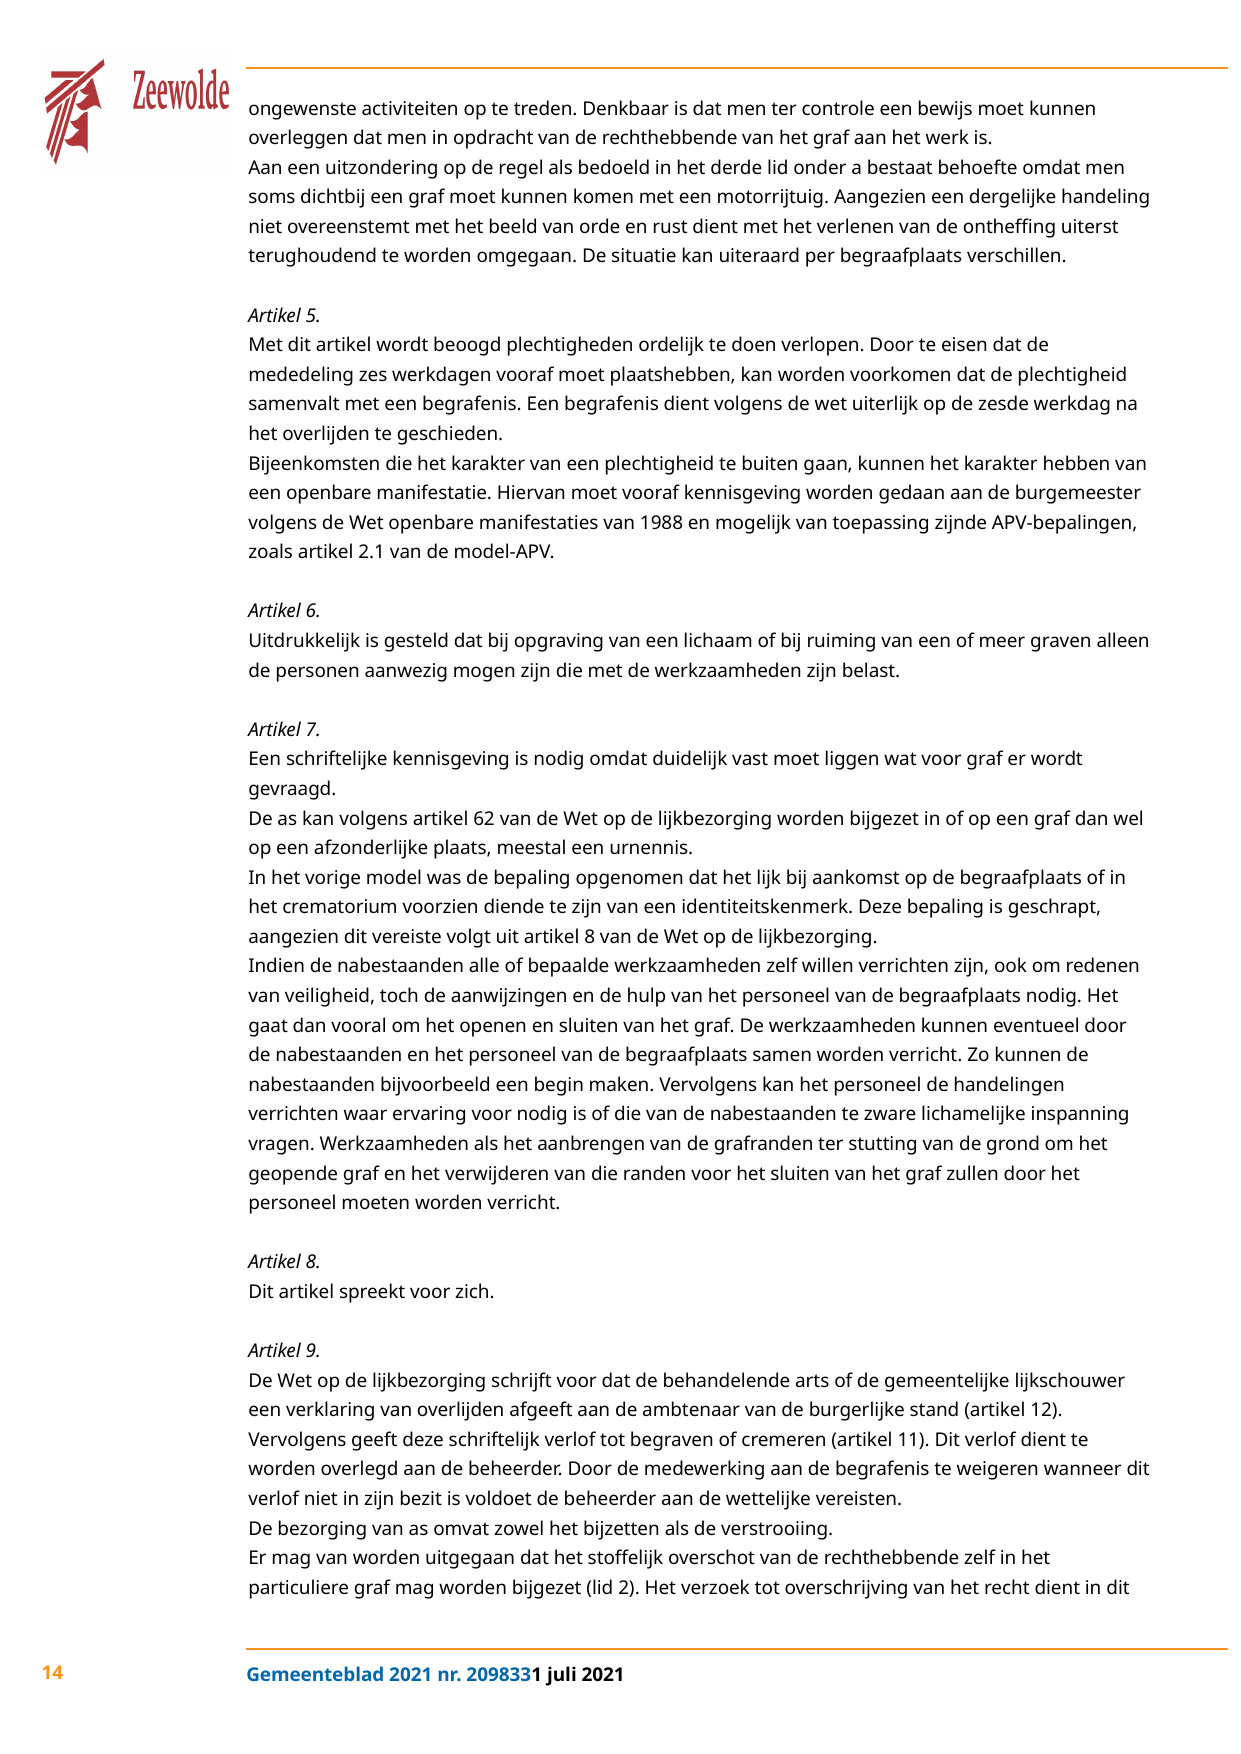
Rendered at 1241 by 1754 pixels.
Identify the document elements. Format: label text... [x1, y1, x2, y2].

text De as kan volgens artikel 62 van de Wet op de lijkbezorging worden bijgezet in of op een graf dan wel op een afzonderlijke plaats, meestal een urnennis. [248, 805, 1152, 860]
text Met dit artikel wordt beoogd plechtigheden ordelijk te doen verlopen. Door te eisen dat de mededeling zes werkdagen vooraf moet plaatshebben, kan worden voorkomen dat de plechtigheid samenvalt met een begrafenis. Een begrafenis dient volgens de wet uiterlijk op de zesde werkdag na het overlijden te geschieden. [248, 331, 1152, 446]
text Aan een uitzondering op de regel als bedoeld in het derde lid onder a bestaat behoefte omdat men soms dichtbij een graf moet kunnen komen met een motorrijtuig. Aangezien een dergelijke handeling niet overeenstemt met het beeld van orde en rust dient met het verlenen van de ontheffing uiterst terughoudend te worden omgegaan. De situatie kan uiteraard per begraafplaats verschillen. [248, 154, 1152, 268]
text Artikel 7. [248, 716, 1152, 742]
text Er mag van worden uitgegaan dat het stoffelijk overschot van de rechthebbende zelf in het particuliere graf mag worden bijgezet (lid 2). Het verzoek tot overschrijving van het recht dient in dit [248, 1544, 1152, 1600]
text Uitdrukkelijk is gesteld dat bij opgraving van een lichaam of bij ruiming van een of meer graven alleen de personen aanwezig mogen zijn die met de werkzaamheden zijn belast. [248, 627, 1152, 683]
text Artikel 6. [248, 598, 1152, 623]
text Dit artikel spreekt voor zich. [248, 1278, 1152, 1304]
text Artikel 5. [248, 302, 1152, 328]
text Een schriftelijke kennisgeving is nodig omdat duidelijk vast moet liggen wat voor graf er wordt gevraagd. [248, 746, 1152, 801]
text In het vorige model was de bepaling opgenomen dat het lijk bij aankomst op de begraafplaats of in het crematorium voorzien diende te zijn van een identiteitskenmerk. Deze bepaling is geschrapt, aangezien dit vereiste volgt uit artikel 8 van de Wet op de lijkbezorging. [248, 864, 1152, 949]
picture [41, 47, 231, 172]
text De bezorging van as omvat zowel het bijzetten als de verstrooiing. [248, 1515, 1152, 1541]
text Indien de nabestaanden alle of bepaalde werkzaamheden zelf willen verrichten zijn, ook om redenen van veiligheid, toch de aanwijzingen en de hulp van het personeel van de begraafplaats nodig. Het gaat dan vooral om het openen en sluiten van het graf. De werkzaamheden kunnen eventueel door de nabestaanden en het personeel van de begraafplaats samen worden verricht. Zo kunnen de nabestaanden bijvoorbeeld een begin maken. Vervolgens kan het personeel de handelingen verrichten waar ervaring voor nodig is of die van de nabestaanden te zware lichamelijke inspanning vragen. Werkzaamheden als het aanbrengen van de grafranden ter stutting van de grond om het geopende graf en het verwijderen van die randen voor het sluiten van het graf zullen door het personeel moeten worden verricht. [248, 953, 1152, 1215]
text Bijeenkomsten die het karakter van een plechtigheid te buiten gaan, kunnen het karakter hebben van een openbare manifestatie. Hiervan moet vooraf kennisgeving worden gedaan aan de burgemeester volgens de Wet openbare manifestaties van 1988 en mogelijk van toepassing zijnde APV-bepalingen, zoals artikel 2.1 van de model-APV. [248, 450, 1152, 564]
text Artikel 9. [248, 1337, 1152, 1363]
text De Wet op de lijkbezorging schrijft voor dat de behandelende arts of de gemeentelijke lijkschouwer een verklaring van overlijden afgeeft aan de ambtenaar van de burgerlijke stand (artikel 12). Vervolgens geeft deze schriftelijk verlof tot begraven of cremeren (artikel 11). Dit verlof dient te worden overlegd aan de beheerder. Door de medewerking aan de begrafenis te weigeren wanneer dit verlof niet in zijn bezit is voldoet de beheerder aan de wettelijke vereisten. [248, 1367, 1152, 1511]
text ongewenste activiteiten op te treden. Denkbaar is dat men ter controle een bewijs moet kunnen overleggen dat men in opdracht van de rechthebbende van het graf aan het werk is. [248, 95, 1152, 150]
text Artikel 8. [248, 1248, 1152, 1274]
